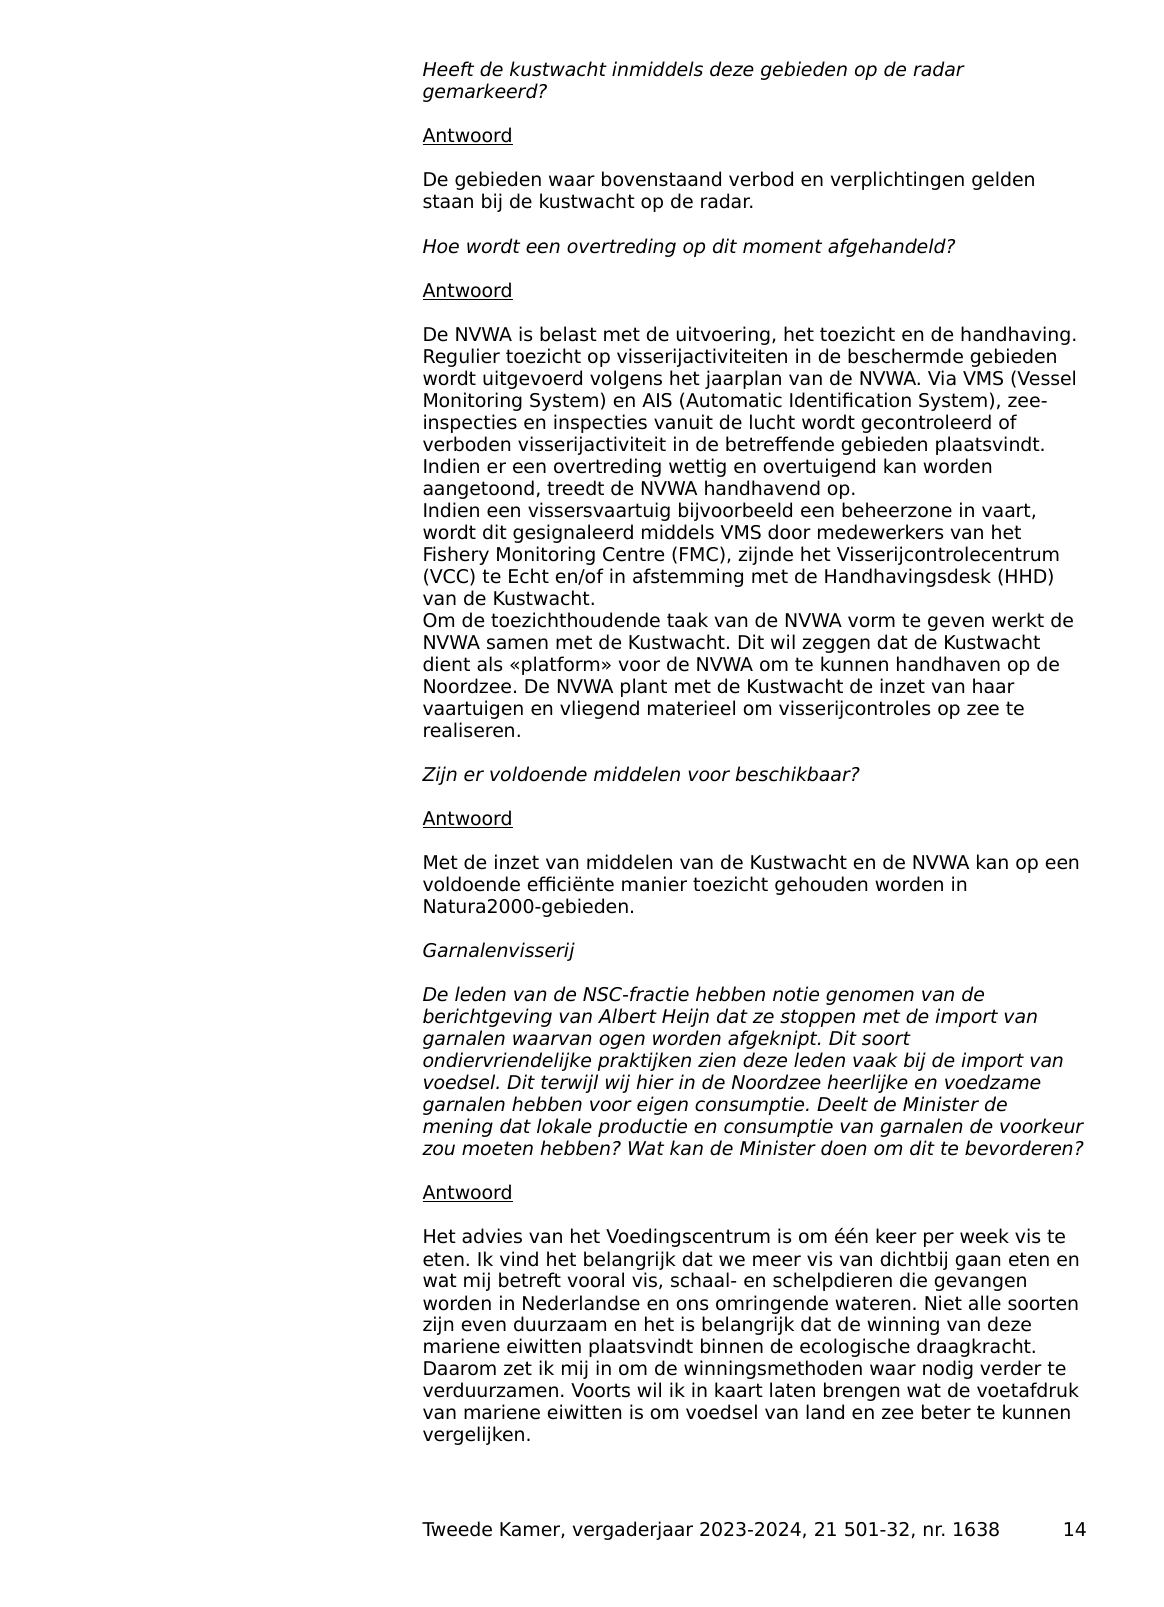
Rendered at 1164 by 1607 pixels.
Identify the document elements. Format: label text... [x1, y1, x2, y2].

text Indien een vissersvaartuig bijvoorbeeld een beheerzone in vaart, wordt dit gesignaleerd middels VMS door medewerkers van het Fishery Monitoring Centre (FMC), zijnde het Visserijcontrolecentrum (VCC) te Echt en/of in afstemming met de Handhavingsdesk (HHD) van de Kustwacht. [422, 500, 1087, 609]
text Om de toezichthoudende taak van de NVWA vorm te geven werkt de NVWA samen met de Kustwacht. Dit wil zeggen dat de Kustwacht dient als «platform» voor de NVWA om te kunnen handhaven op de Noordzee. De NVWA plant met de Kustwacht de inzet van haar vaartuigen en vliegend materieel om visserijcontroles op zee te realiseren. [422, 609, 1087, 741]
text De leden van de NSC-fractie hebben notie genomen van de berichtgeving van Albert Heijn dat ze stoppen met de import van garnalen waarvan ogen worden afgeknipt. Dit soort ondiervriendelijke praktijken zien deze leden vaak bij de import van voedsel. Dit terwijl wij hier in de Noordzee heerlijke en voedzame garnalen hebben voor eigen consumptie. Deelt de Minister de mening dat lokale productie en consumptie van garnalen de voorkeur zou moeten hebben? Wat kan de Minister doen om dit te bevorderen? [422, 984, 1087, 1160]
text Heeft de kustwacht inmiddels deze gebieden op de radar gemarkeerd? [422, 59, 1087, 103]
subtitle Antwoord [422, 808, 1087, 830]
subtitle Antwoord [422, 280, 1087, 302]
text Met de inzet van middelen van de Kustwacht en de NVWA kan op een voldoende efficiënte manier toezicht gehouden worden in Natura2000-gebieden. [422, 852, 1087, 918]
subtitle Antwoord [422, 1182, 1087, 1204]
subtitle Antwoord [422, 125, 1087, 147]
text De NVWA is belast met de uitvoering, het toezicht en de handhaving. Regulier toezicht op visserijactiviteiten in de beschermde gebieden wordt uitgevoerd volgens het jaarplan van de NVWA. Via VMS (Vessel Monitoring System) en AIS (Automatic Identification System), zee-inspecties en inspecties vanuit de lucht wordt gecontroleerd of verboden visserijactiviteit in de betreffende gebieden plaatsvindt. Indien er een overtreding wettig en overtuigend kan worden aangetoond, treedt de NVWA handhavend op. [422, 324, 1087, 500]
subtitle Garnalenvisserij [422, 940, 1087, 962]
text Het advies van het Voedingscentrum is om één keer per week vis te eten. Ik vind het belangrijk dat we meer vis van dichtbij gaan eten en wat mij betreft vooral vis, schaal- en schelpdieren die gevangen worden in Nederlandse en ons omringende wateren. Niet alle soorten zijn even duurzaam en het is belangrijk dat de winning van deze mariene eiwitten plaatsvindt binnen de ecologische draagkracht. Daarom zet ik mij in om de winningsmethoden waar nodig verder te verduurzamen. Voorts wil ik in kaart laten brengen wat de voetafdruk van mariene eiwitten is om voedsel van land en zee beter te kunnen vergelijken. [422, 1226, 1087, 1446]
text Zijn er voldoende middelen voor beschikbaar? [422, 764, 1087, 786]
text De gebieden waar bovenstaand verbod en verplichtingen gelden staan bij de kustwacht op de radar. [422, 169, 1087, 213]
text Hoe wordt een overtreding op dit moment afgehandeld? [422, 236, 1087, 257]
